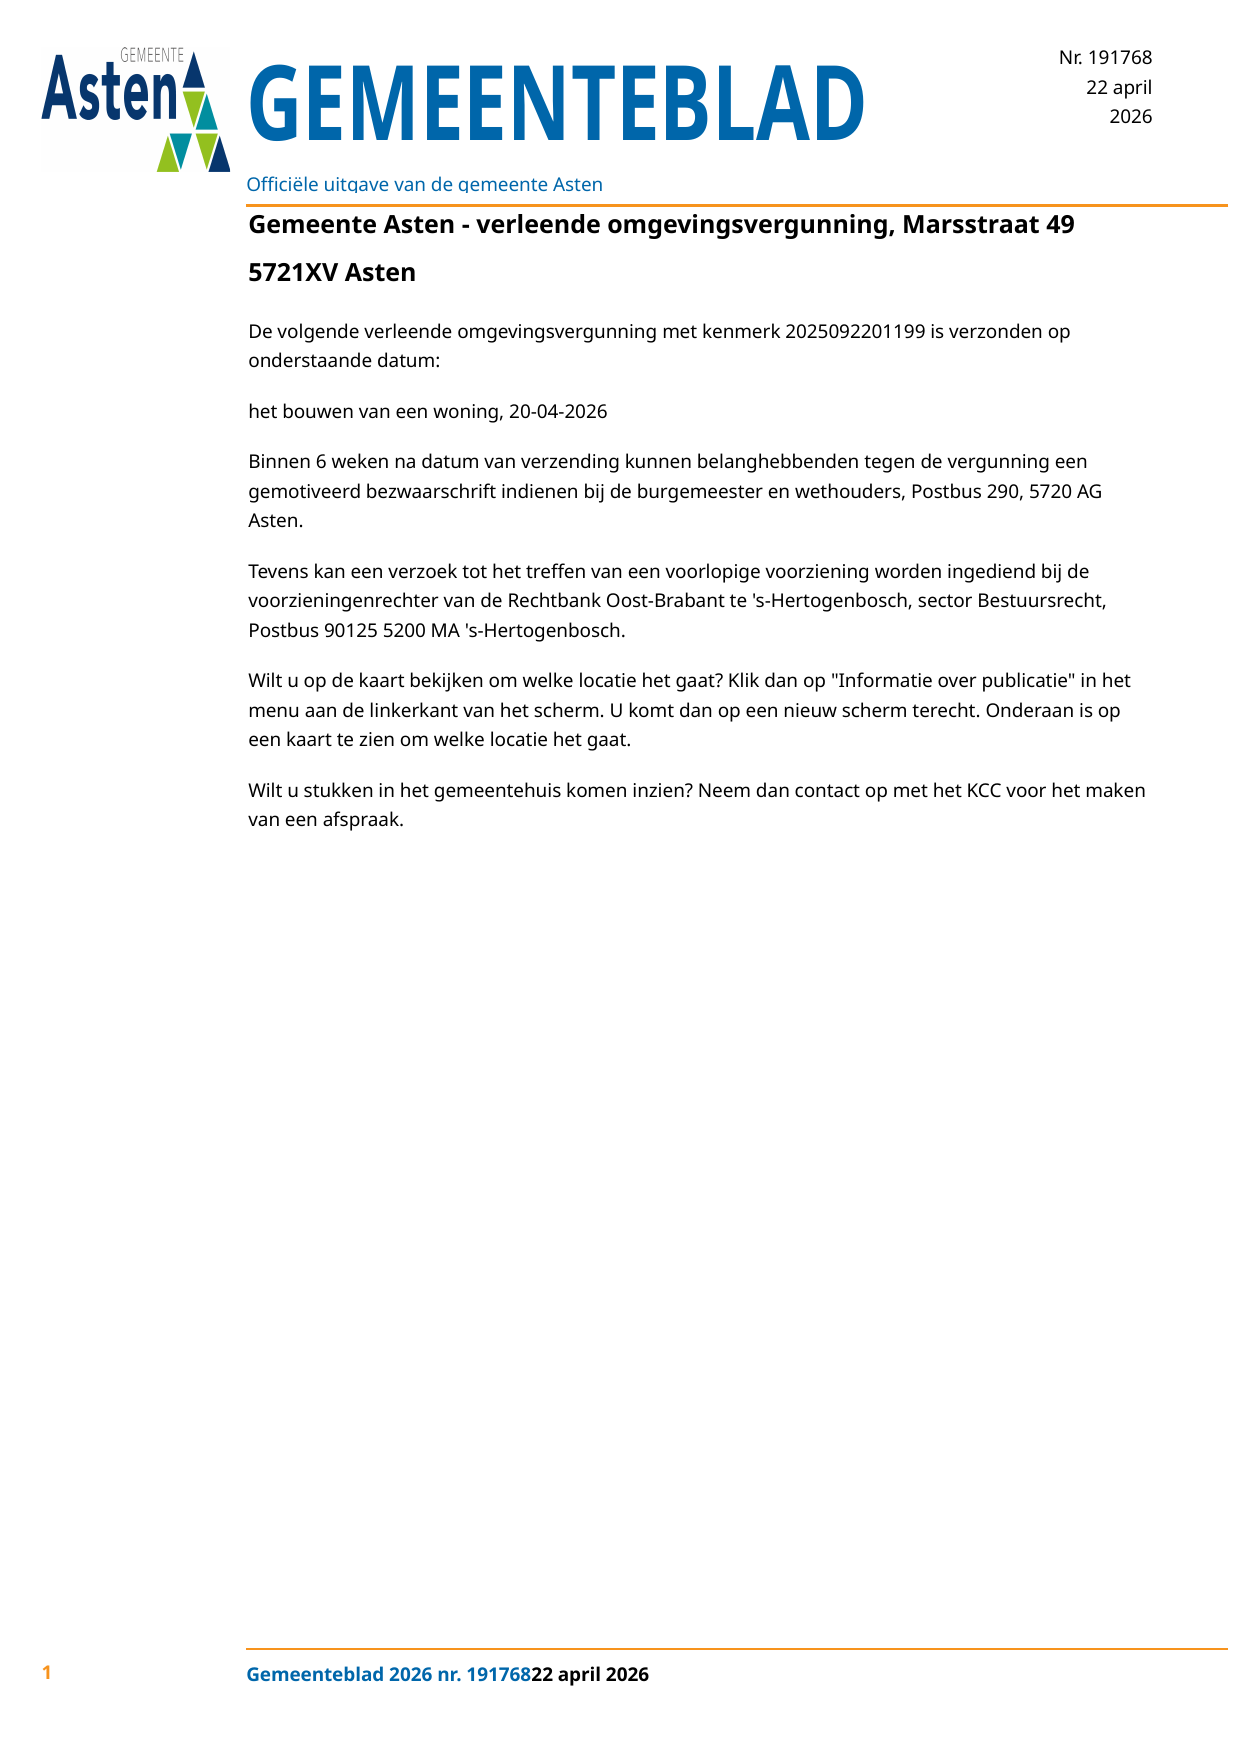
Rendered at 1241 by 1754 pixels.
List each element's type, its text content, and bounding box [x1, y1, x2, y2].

text Wilt u stukken in het gemeentehuis komen inzien? Neem dan contact op met het KCC voor het maken van een afspraak. [248, 777, 1152, 832]
text Wilt u op de kaart bekijken om welke locatie het gaat? Klik dan op "Informatie over publicatie" in het menu aan de linkerkant van het scherm. U komt dan op een nieuw scherm terecht. Onderaan is op een kaart te zien om welke locatie het gaat. [248, 667, 1152, 752]
text het bouwen van een woning, 20-04-2026 [248, 398, 1152, 424]
text De volgende verleende omgevingsvergunning met kenmerk 2025092201199 is verzonden op onderstaande datum: [248, 318, 1152, 373]
text Binnen 6 weken na datum van verzending kunnen belanghebbenden tegen de vergunning een gemotiveerd bezwaarschrift indienen bij de burgemeester en wethouders, Postbus 290, 5720 AG Asten. [248, 448, 1152, 533]
text Gemeente Asten - verleende omgevingsvergunning, Marsstraat 49 5721XV Asten [248, 207, 1152, 288]
text Tevens kan een verzoek tot het treffen van een voorlopige voorziening worden ingediend bij de voorzieningenrechter van de Rechtbank Oost-Brabant te 's-Hertogenbosch, sector Bestuursrecht, Postbus 90125 5200 MA 's-Hertogenbosch. [248, 558, 1152, 643]
picture [41, 47, 231, 172]
